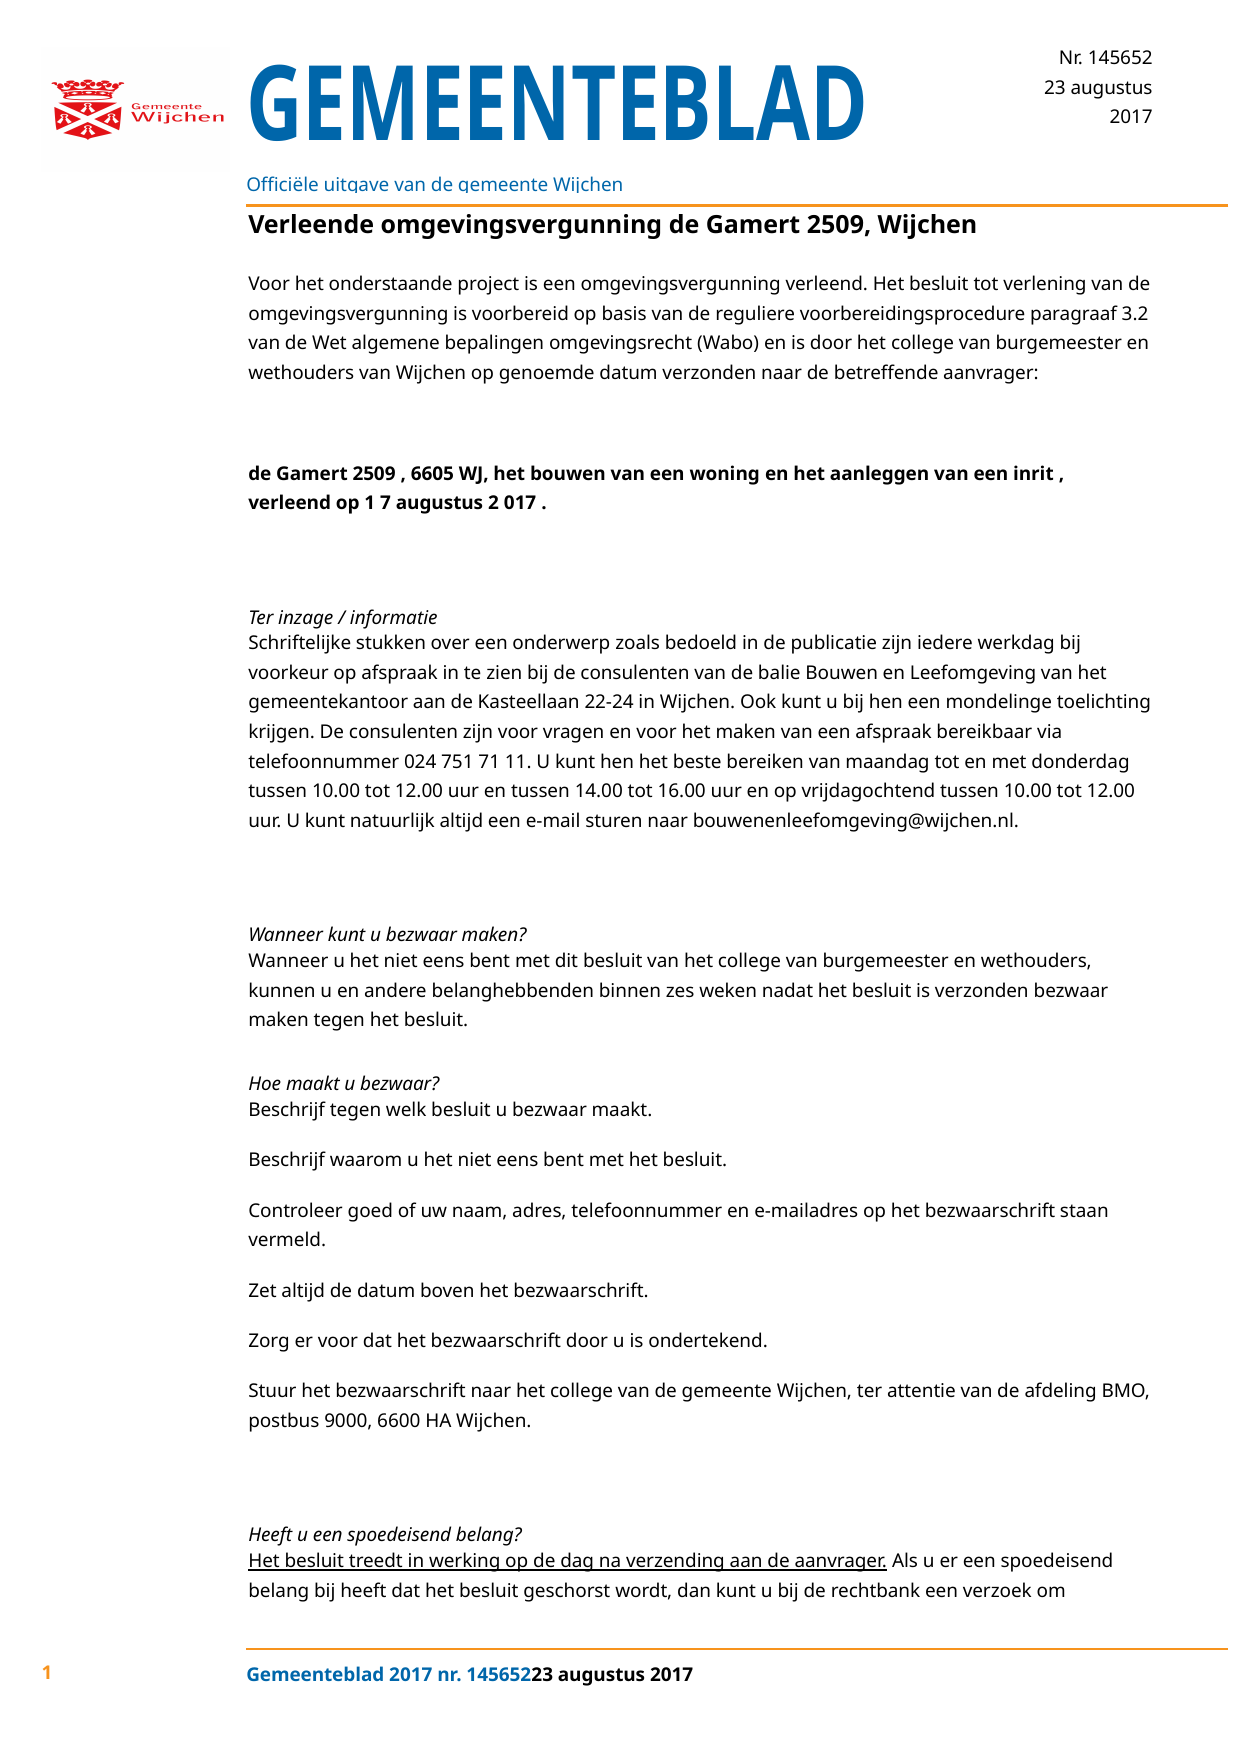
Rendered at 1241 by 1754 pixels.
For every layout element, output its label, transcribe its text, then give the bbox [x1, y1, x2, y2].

text Zorg er voor dat het bezwaarschrift door u is ondertekend. [248, 1327, 1152, 1353]
text Het besluit treedt in werking op de dag na verzending aan de aanvrager. Als u er een spoedeisend belang bij heeft dat het besluit geschorst wordt, dan kunt u bij de rechtbank een verzoek om [248, 1547, 1152, 1603]
text Voor het onderstaande project is een omgevingsvergunning verleend. Het besluit tot verlening van de omgevingsvergunning is voorbereid op basis van de reguliere voorbereidingsprocedure paragraaf 3.2 van de Wet algemene bepalingen omgevingsrecht (Wabo) en is door het college van burgemeester en wethouders van Wijchen op genoemde datum verzonden naar de betreffende aanvrager: [248, 270, 1152, 385]
text Zet altijd de datum boven het bezwaarschrift. [248, 1277, 1152, 1303]
text Ter inzage / informatie [248, 604, 1152, 629]
text Stuur het bezwaarschrift naar het college van de gemeente Wijchen, ter attentie van de afdeling BMO, postbus 9000, 6600 HA Wijchen. [248, 1378, 1152, 1433]
text Controleer goed of uw naam, adres, telefoonnummer en e-mailadres op het bezwaarschrift staan vermeld. [248, 1197, 1152, 1252]
picture [41, 47, 231, 172]
text Verleende omgevingsvergunning de Gamert 2509, Wijchen [248, 207, 1152, 241]
text Wanneer kunt u bezwaar maken? [248, 921, 1152, 947]
text Beschrijf tegen welk besluit u bezwaar maakt. [248, 1096, 1152, 1122]
text Heeft u een spoedeisend belang? [248, 1522, 1152, 1547]
text Schriftelijke stukken over een onderwerp zoals bedoeld in de publicatie zijn iedere werkdag bij voorkeur op afspraak in te zien bij de consulenten van de balie Bouwen en Leefomgeving van het gemeentekantoor aan de Kasteellaan 22-24 in Wijchen. Ook kunt u bij hen een mondelinge toelichting krijgen. De consulenten zijn voor vragen en voor het maken van een afspraak bereikbaar via telefoonnummer 024 751 71 11. U kunt hen het beste bereiken van maandag tot en met donderdag tussen 10.00 tot 12.00 uur en tussen 14.00 tot 16.00 uur en op vrijdagochtend tussen 10.00 tot 12.00 uur. U kunt natuurlijk altijd een e-mail sturen naar bouwenenleefomgeving@wijchen.nl. [248, 629, 1152, 833]
text Beschrijf waarom u het niet eens bent met het besluit. [248, 1146, 1152, 1172]
text Wanneer u het niet eens bent met dit besluit van het college van burgemeester en wethouders, kunnen u en andere belanghebbenden binnen zes weken nadat het besluit is verzonden bezwaar maken tegen het besluit. [248, 947, 1152, 1032]
text Hoe maakt u bezwaar? [248, 1070, 1152, 1096]
text de Gamert 2509 , 6605 WJ, het bouwen van een woning en het aanleggen van een inrit , verleend op 1 7 augustus 2 017 . [248, 460, 1152, 515]
